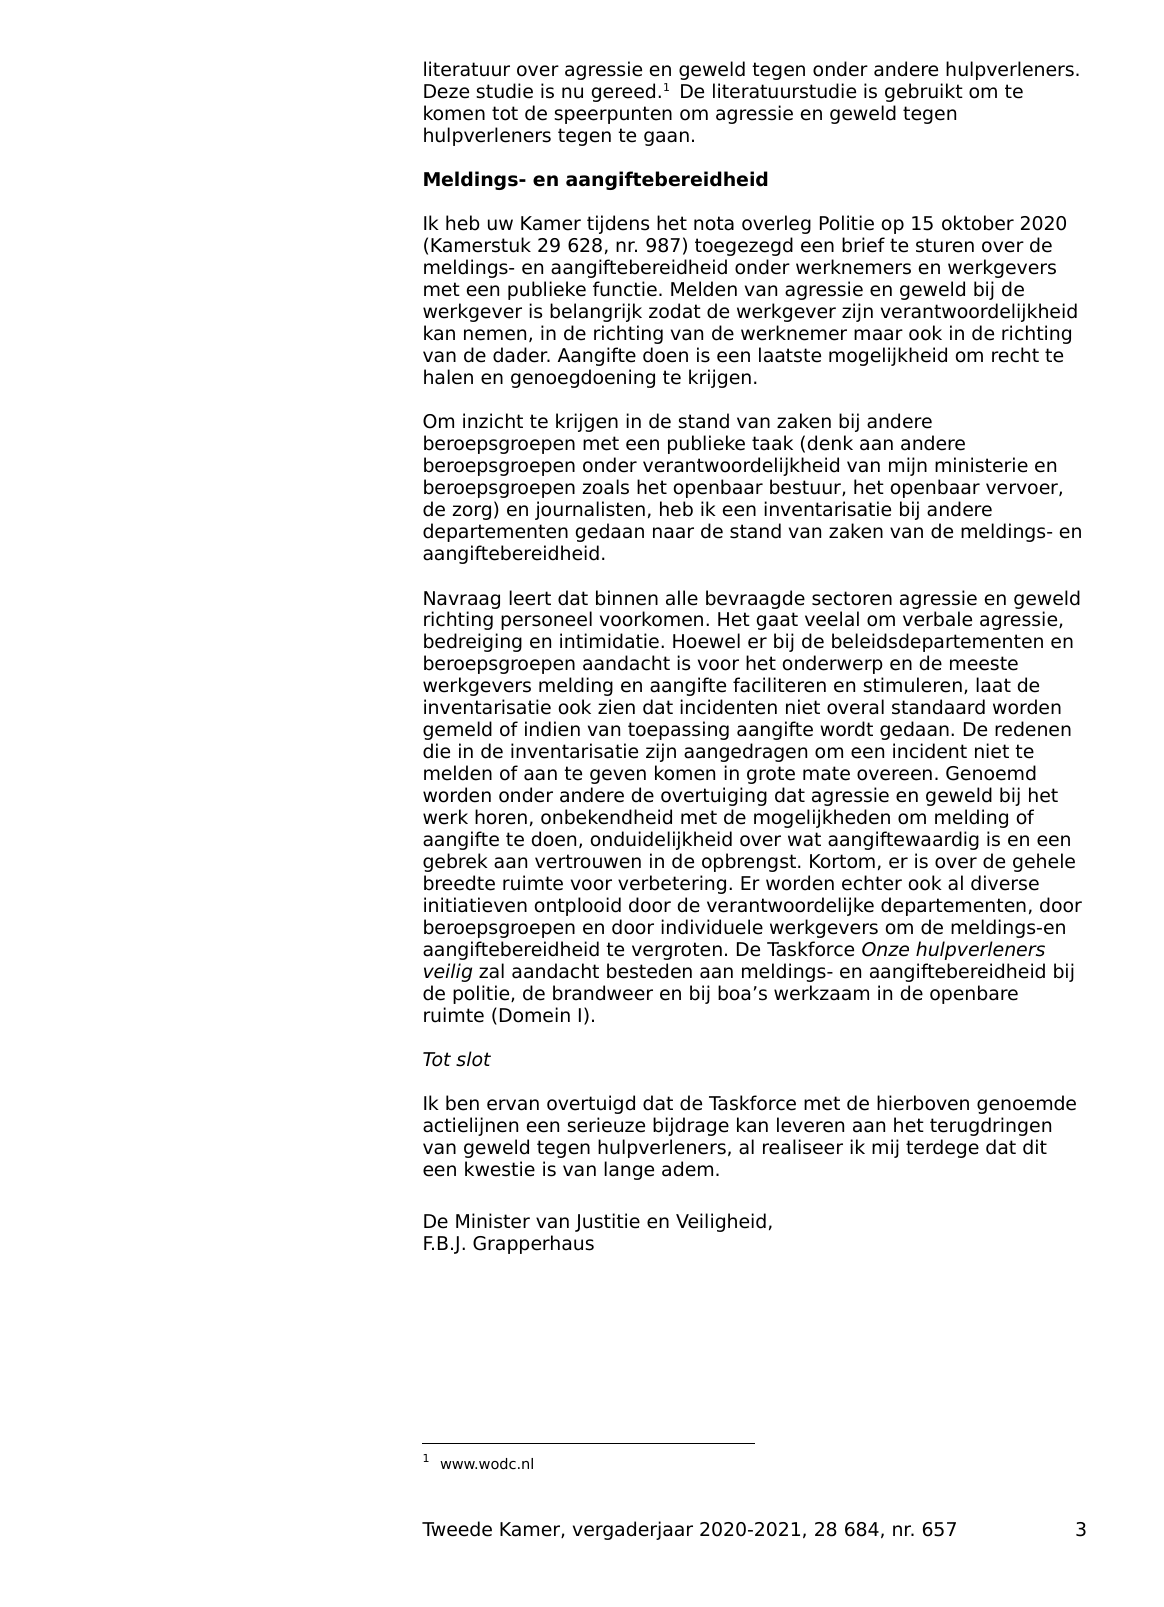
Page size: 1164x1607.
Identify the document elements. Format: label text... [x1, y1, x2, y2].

text De Minister van Justitie en Veiligheid, F.B.J. Grapperhaus [422, 1211, 1087, 1255]
text Om inzicht te krijgen in de stand van zaken bij andere beroepsgroepen met een publieke taak (denk aan andere beroepsgroepen onder verantwoordelijkheid van mijn ministerie en beroepsgroepen zoals het openbaar bestuur, het openbaar vervoer, de zorg) en journalisten, heb ik een inventarisatie bij andere departementen gedaan naar de stand van zaken van de meldings- en aangiftebereidheid. [422, 411, 1087, 565]
subtitle Tot slot [422, 1049, 1087, 1071]
text Navraag leert dat binnen alle bevraagde sectoren agressie en geweld richting personeel voorkomen. Het gaat veelal om verbale agressie, bedreiging en intimidatie. Hoewel er bij de beleidsdepartementen en beroepsgroepen aandacht is voor het onderwerp en de meeste werkgevers melding en aangifte faciliteren en stimuleren, laat de inventarisatie ook zien dat incidenten niet overal standaard worden gemeld of indien van toepassing aangifte wordt gedaan. De redenen die in de inventarisatie zijn aangedragen om een incident niet te melden of aan te geven komen in grote mate overeen. Genoemd worden onder andere de overtuiging dat agressie en geweld bij het werk horen, onbekendheid met de mogelijkheden om melding of aangifte te doen, onduidelijkheid over wat aangiftewaardig is en een gebrek aan vertrouwen in de opbrengst. Kortom, er is over de gehele breedte ruimte voor verbetering. Er worden echter ook al diverse initiatieven ontplooid door de verantwoordelijke departementen, door beroepsgroepen en door individuele werkgevers om de meldings-en aangiftebereidheid te vergroten. De Taskforce Onze hulpverleners veilig zal aandacht besteden aan meldings- en aangiftebereidheid bij de politie, de brandweer en bij boa’s werkzaam in de openbare ruimte (Domein I). [422, 587, 1087, 1027]
text www.wodc.nl [422, 1452, 1087, 1474]
text Ik heb uw Kamer tijdens het nota overleg Politie op 15 oktober 2020 (Kamerstuk 29 628, nr. 987) toegezegd een brief te sturen over de meldings- en aangiftebereidheid onder werknemers en werkgevers met een publieke functie. Melden van agressie en geweld bij de werkgever is belangrijk zodat de werkgever zijn verantwoordelijkheid kan nemen, in de richting van de werknemer maar ook in de richting van de dader. Aangifte doen is een laatste mogelijkheid om recht te halen en genoegdoening te krijgen. [422, 213, 1087, 389]
text literatuur over agressie en geweld tegen onder andere hulpverleners. Deze studie is nu gereed. De literatuurstudie is gebruikt om te komen tot de speerpunten om agressie en geweld tegen hulpverleners tegen te gaan. [422, 59, 1087, 147]
subtitle Meldings- en aangiftebereidheid [422, 169, 1087, 191]
text Ik ben ervan overtuigd dat de Taskforce met de hierboven genoemde actielijnen een serieuze bijdrage kan leveren aan het terugdringen van geweld tegen hulpverleners, al realiseer ik mij terdege dat dit een kwestie is van lange adem. [422, 1093, 1087, 1181]
